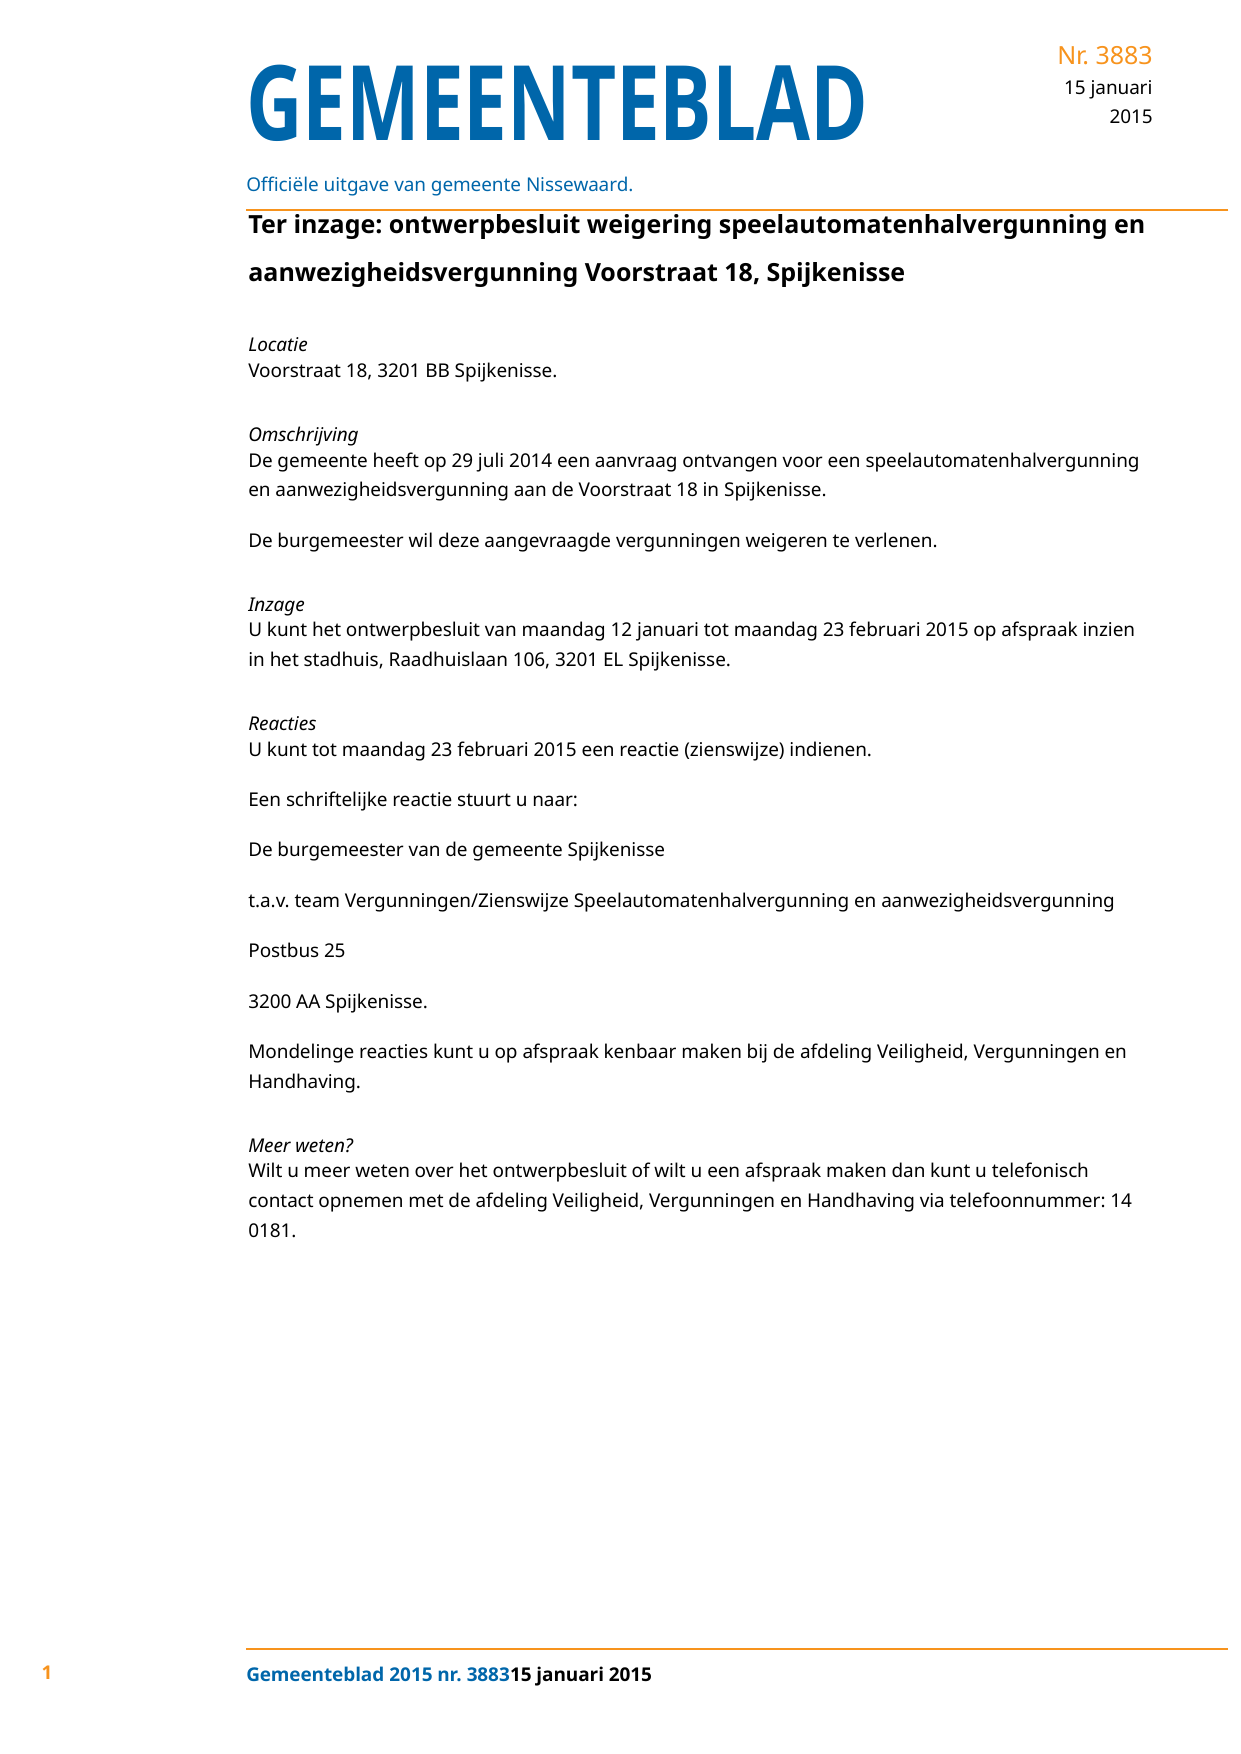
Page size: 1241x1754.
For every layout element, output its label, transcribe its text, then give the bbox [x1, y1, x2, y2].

text Wilt u meer weten over het ontwerpbesluit of wilt u een afspraak maken dan kunt u telefonisch contact opnemen met de afdeling Veiligheid, Vergunningen en Handhaving via telefoonnummer: 14 0181. [248, 1158, 1152, 1242]
text U kunt tot maandag 23 februari 2015 een reactie (zienswijze) indienen. [248, 736, 1152, 762]
text Reacties [248, 710, 1152, 736]
text Voorstraat 18, 3201 BB Spijkenisse. [248, 357, 1152, 383]
picture [41, 47, 231, 172]
text De burgemeester van de gemeente Spijkenisse [248, 837, 1152, 862]
text t.a.v. team Vergunningen/Zienswijze Speelautomatenhalvergunning en aanwezigheidsvergunning [248, 887, 1152, 913]
text Omschrijving [248, 421, 1152, 447]
text De burgemeester wil deze aangevraagde vergunningen weigeren te verlenen. [248, 527, 1152, 553]
text Meer weten? [248, 1132, 1152, 1158]
text Postbus 25 [248, 937, 1152, 963]
text Mondelinge reacties kunt u op afspraak kenbaar maken bij de afdeling Veiligheid, Vergunningen en Handhaving. [248, 1038, 1152, 1094]
text Een schriftelijke reactie stuurt u naar: [248, 786, 1152, 812]
text Locatie [248, 331, 1152, 357]
text 3200 AA Spijkenisse. [248, 988, 1152, 1014]
text U kunt het ontwerpbesluit van maandag 12 januari tot maandag 23 februari 2015 op afspraak inzien in het stadhuis, Raadhuislaan 106, 3201 EL Spijkenisse. [248, 617, 1152, 672]
text Ter inzage: ontwerpbesluit weigering speelautomatenhalvergunning en aanwezigheidsvergunning Voorstraat 18, Spijkenisse [248, 211, 1152, 288]
text Inzage [248, 591, 1152, 617]
text De gemeente heeft op 29 juli 2014 een aanvraag ontvangen voor een speelautomatenhalvergunning en aanwezigheidsvergunning aan de Voorstraat 18 in Spijkenisse. [248, 447, 1152, 502]
